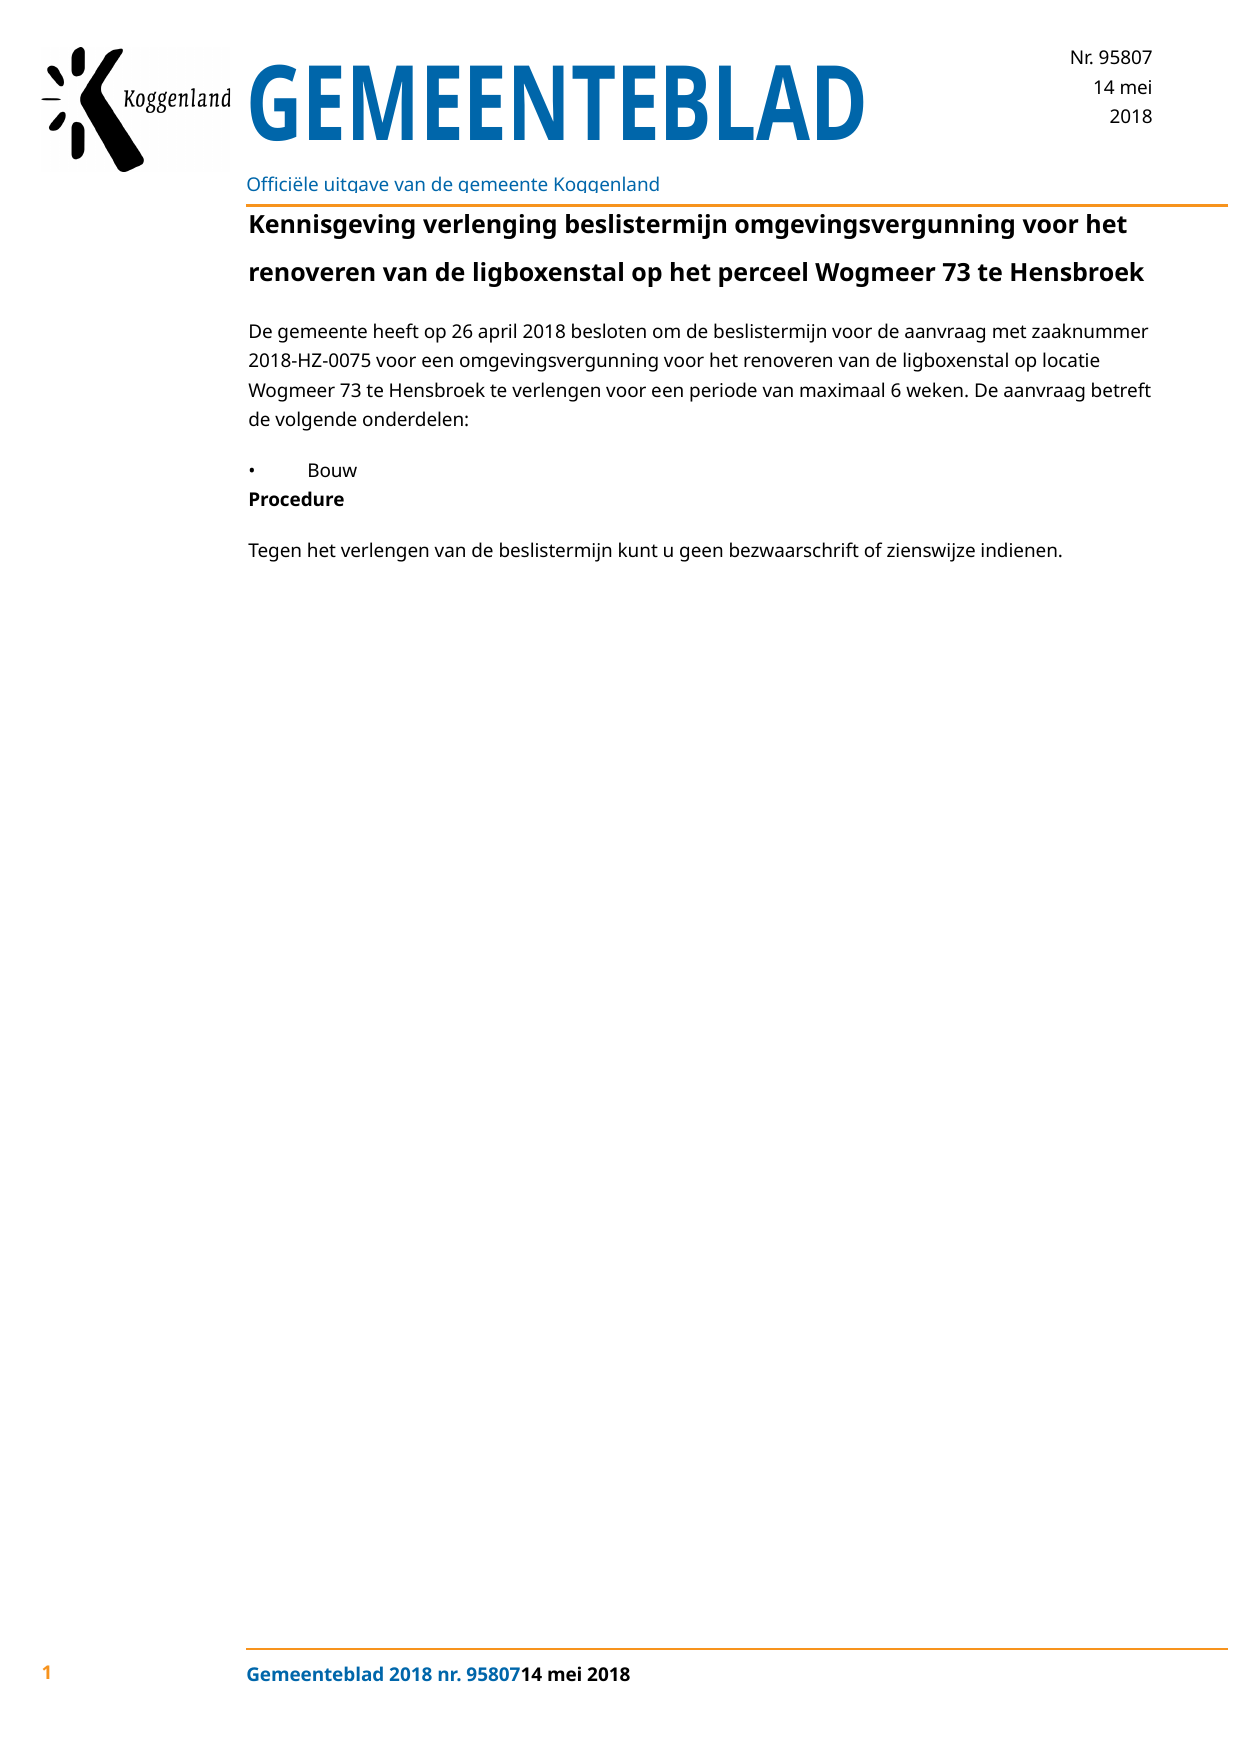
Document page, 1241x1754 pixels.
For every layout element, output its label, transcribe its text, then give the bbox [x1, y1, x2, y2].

list Bouw [248, 457, 1152, 483]
text Kennisgeving verlenging beslistermijn omgevingsvergunning voor het renoveren van de ligboxenstal op het perceel Wogmeer 73 te Hensbroek [248, 207, 1152, 288]
picture [41, 47, 231, 172]
text Tegen het verlengen van de beslistermijn kunt u geen bezwaarschrift of zienswijze indienen. [248, 537, 1152, 563]
text Procedure [248, 487, 1152, 512]
text De gemeente heeft op 26 april 2018 besloten om de beslistermijn voor de aanvraag met zaaknummer 2018-HZ-0075 voor een omgevingsvergunning voor het renoveren van de ligboxenstal op locatie Wogmeer 73 te Hensbroek te verlengen voor een periode van maximaal 6 weken. De aanvraag betreft de volgende onderdelen: [248, 318, 1152, 432]
